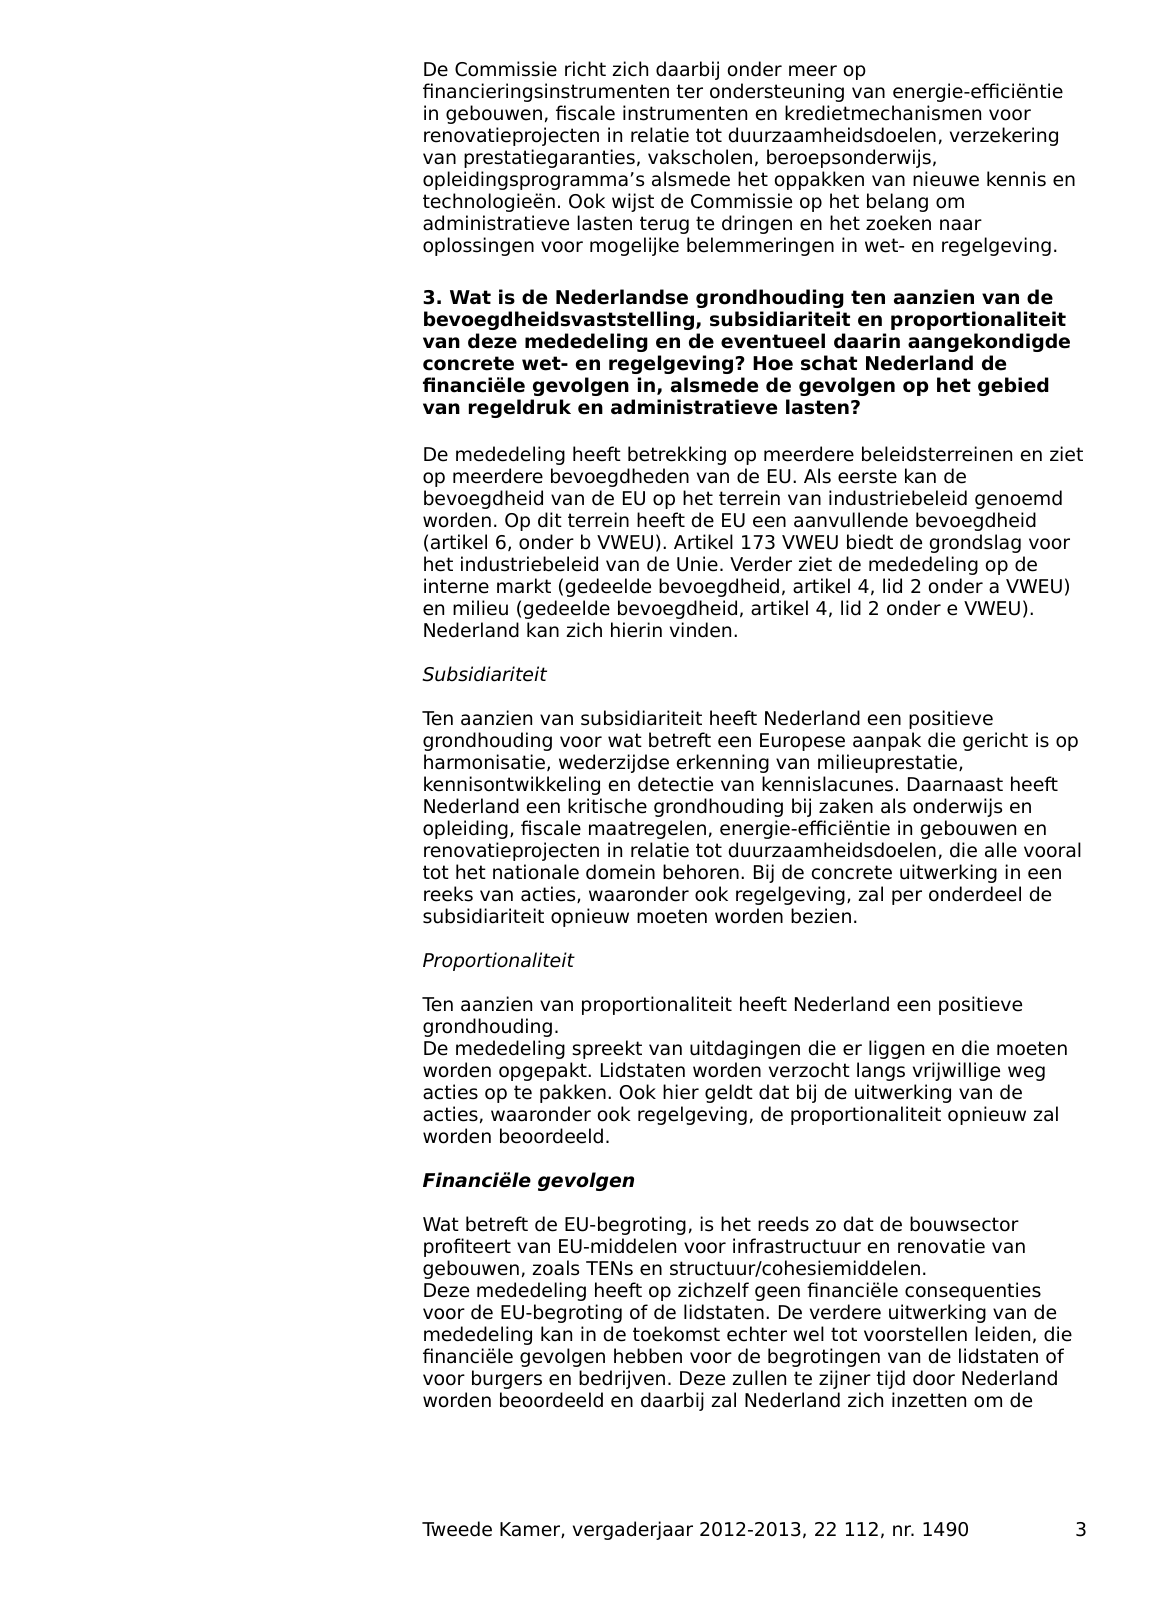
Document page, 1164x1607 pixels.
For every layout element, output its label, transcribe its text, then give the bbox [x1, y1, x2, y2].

subtitle Financiële gevolgen [422, 1170, 1087, 1192]
text Ten aanzien van subsidiariteit heeft Nederland een positieve grondhouding voor wat betreft een Europese aanpak die gericht is op harmonisatie, wederzijdse erkenning van milieuprestatie, kennisontwikkeling en detectie van kennislacunes. Daarnaast heeft Nederland een kritische grondhouding bij zaken als onderwijs en opleiding, fiscale maatregelen, energie-efficiëntie in gebouwen en renovatieprojecten in relatie tot duurzaamheidsdoelen, die alle vooral tot het nationale domein behoren. Bij de concrete uitwerking in een reeks van acties, waaronder ook regelgeving, zal per onderdeel de subsidiariteit opnieuw moeten worden bezien. [422, 708, 1087, 928]
subtitle Subsidiariteit [422, 664, 1087, 686]
text De mededeling spreekt van uitdagingen die er liggen en die moeten worden opgepakt. Lidstaten worden verzocht langs vrijwillige weg acties op te pakken. Ook hier geldt dat bij de uitwerking van de acties, waaronder ook regelgeving, de proportionaliteit opnieuw zal worden beoordeeld. [422, 1038, 1087, 1148]
subtitle 3. Wat is de Nederlandse grondhouding ten aanzien van de bevoegdheidsvaststelling, subsidiariteit en proportionaliteit van deze mededeling en de eventueel daarin aangekondigde concrete wet- en regelgeving? Hoe schat Nederland de financiële gevolgen in, alsmede de gevolgen op het gebied van regeldruk en administratieve lasten? [422, 287, 1087, 419]
subtitle Proportionaliteit [422, 950, 1087, 972]
text Wat betreft de EU-begroting, is het reeds zo dat de bouwsector profiteert van EU-middelen voor infrastructuur en renovatie van gebouwen, zoals TENs en structuur/cohesiemiddelen. [422, 1214, 1087, 1280]
text Ten aanzien van proportionaliteit heeft Nederland een positieve grondhouding. [422, 994, 1087, 1038]
text De mededeling heeft betrekking op meerdere beleidsterreinen en ziet op meerdere bevoegdheden van de EU. Als eerste kan de bevoegdheid van de EU op het terrein van industriebeleid genoemd worden. Op dit terrein heeft de EU een aanvullende bevoegdheid (artikel 6, onder b VWEU). Artikel 173 VWEU biedt de grondslag voor het industriebeleid van de Unie. Verder ziet de mededeling op de interne markt (gedeelde bevoegdheid, artikel 4, lid 2 onder a VWEU) en milieu (gedeelde bevoegdheid, artikel 4, lid 2 onder e VWEU). Nederland kan zich hierin vinden. [422, 444, 1087, 642]
text Deze mededeling heeft op zichzelf geen financiële consequenties voor de EU-begroting of de lidstaten. De verdere uitwerking van de mededeling kan in de toekomst echter wel tot voorstellen leiden, die financiële gevolgen hebben voor de begrotingen van de lidstaten of voor burgers en bedrijven. Deze zullen te zijner tijd door Nederland worden beoordeeld en daarbij zal Nederland zich inzetten om de [422, 1280, 1087, 1412]
text De Commissie richt zich daarbij onder meer op financieringsinstrumenten ter ondersteuning van energie-efficiëntie in gebouwen, fiscale instrumenten en kredietmechanismen voor renovatieprojecten in relatie tot duurzaamheidsdoelen, verzekering van prestatiegaranties, vakscholen, beroepsonderwijs, opleidingsprogramma’s alsmede het oppakken van nieuwe kennis en technologieën. Ook wijst de Commissie op het belang om administratieve lasten terug te dringen en het zoeken naar oplossingen voor mogelijke belemmeringen in wet- en regelgeving. [422, 59, 1087, 257]
